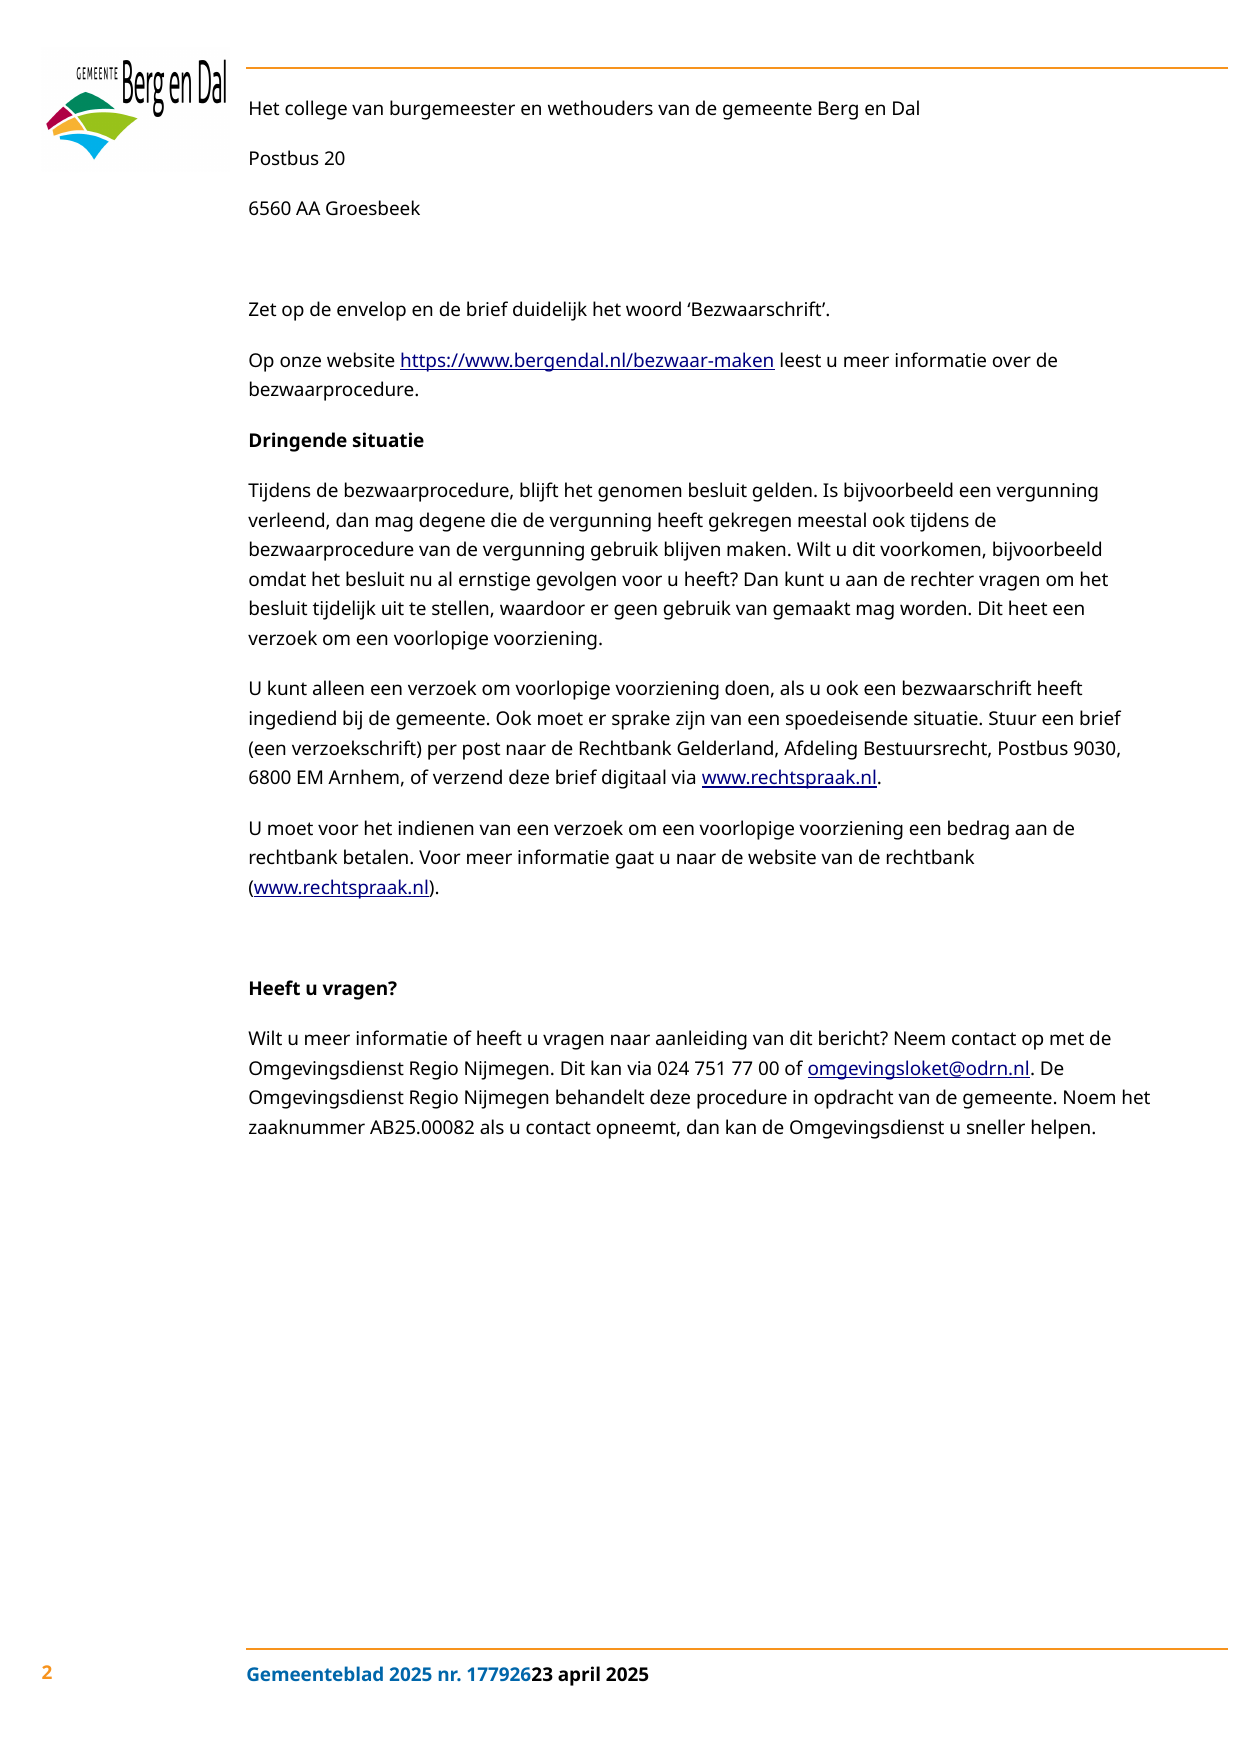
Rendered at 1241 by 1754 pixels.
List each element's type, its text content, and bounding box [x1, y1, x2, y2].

text 6560 AA Groesbeek [248, 196, 1152, 221]
text Tijdens de bezwaarprocedure, blijft het genomen besluit gelden. Is bijvoorbeeld een vergunning verleend, dan mag degene die de vergunning heeft gekregen meestal ook tijdens de bezwaarprocedure van de vergunning gebruik blijven maken. Wilt u dit voorkomen, bijvoorbeeld omdat het besluit nu al ernstige gevolgen voor u heeft? Dan kunt u aan de rechter vragen om het besluit tijdelijk uit te stellen, waardoor er geen gebruik van gemaakt mag worden. Dit heet een verzoek om een voorlopige voorziening. [248, 477, 1152, 651]
text U kunt alleen een verzoek om voorlopige voorziening doen, als u ook een bezwaarschrift heeft ingediend bij de gemeente. Ook moet er sprake zijn van een spoedeisende situatie. Stuur een brief (een verzoekschrift) per post naar de Rechtbank Gelderland, Afdeling Bestuursrecht, Postbus 9030, 6800 EM Arnhem, of verzend deze brief digitaal via www.rechtspraak.nl. [248, 676, 1152, 790]
text Wilt u meer informatie of heeft u vragen naar aanleiding van dit bericht? Neem contact op met de Omgevingsdienst Regio Nijmegen. Dit kan via 024 751 77 00 of omgevingsloket@odrn.nl. De Omgevingsdienst Regio Nijmegen behandelt deze procedure in opdracht van de gemeente. Noem het zaaknummer AB25.00082 als u contact opneemt, dan kan de Omgevingsdienst u sneller helpen. [248, 1025, 1152, 1140]
text Op onze website https://www.bergendal.nl/bezwaar-maken leest u meer informatie over de bezwaarprocedure. [248, 347, 1152, 402]
text Zet op de envelop en de brief duidelijk het woord ‘Bezwaarschrift’. [248, 296, 1152, 322]
text Dringende situatie [248, 427, 1152, 453]
picture [41, 47, 231, 172]
text Heeft u vragen? [248, 975, 1152, 1001]
text Postbus 20 [248, 145, 1152, 171]
text U moet voor het indienen van een verzoek om een voorlopige voorziening een bedrag aan de rechtbank betalen. Voor meer informatie gaat u naar de website van de rechtbank (www.rechtspraak.nl). [248, 815, 1152, 900]
text Het college van burgemeester en wethouders van de gemeente Berg en Dal [248, 95, 1152, 121]
